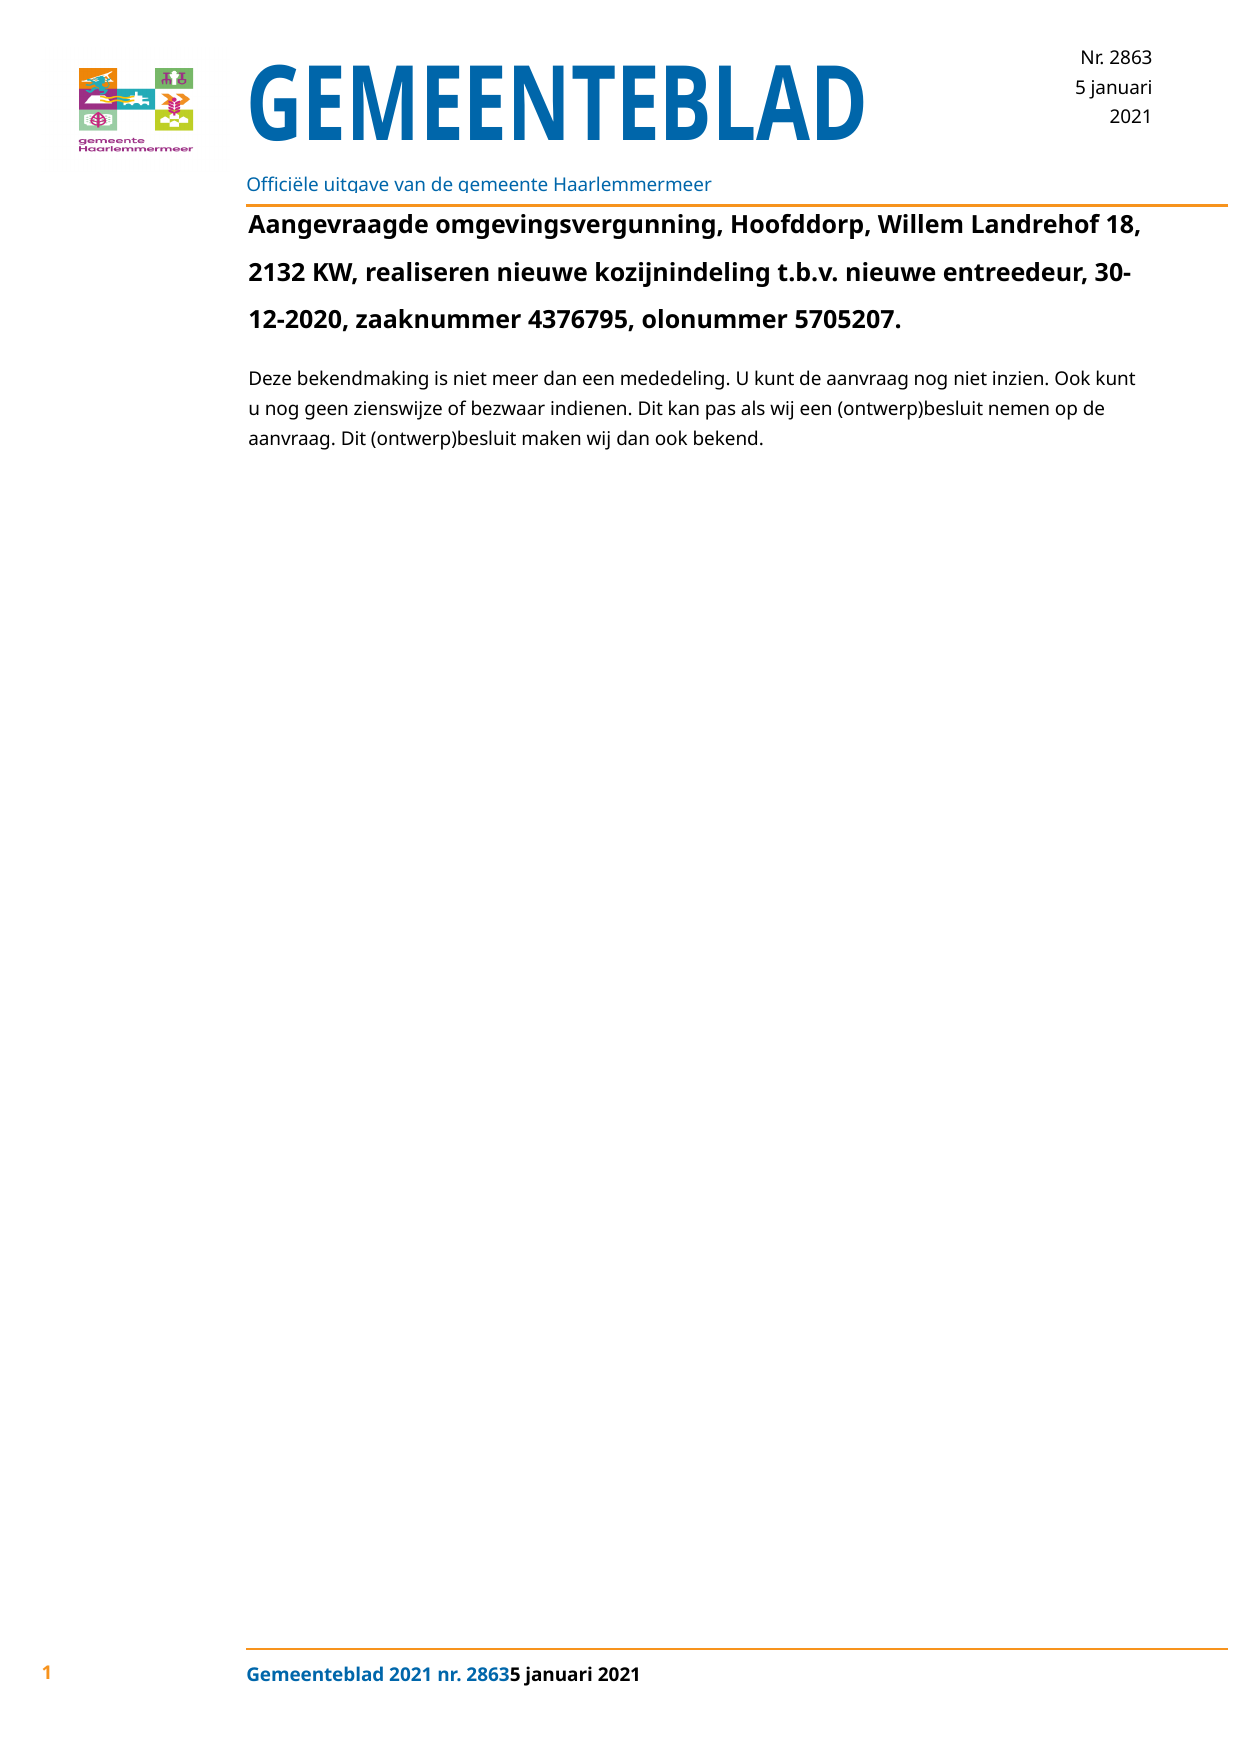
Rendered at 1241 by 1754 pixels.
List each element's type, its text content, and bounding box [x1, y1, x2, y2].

text Deze bekendmaking is niet meer dan een mededeling. U kunt de aanvraag nog niet inzien. Ook kunt u nog geen zienswijze of bezwaar indienen. Dit kan pas als wij een (ontwerp)besluit nemen op de aanvraag. Dit (ontwerp)besluit maken wij dan ook bekend. [248, 366, 1152, 450]
text Aangevraagde omgevingsvergunning, Hoofddorp, Willem Landrehof 18, 2132 KW, realiseren nieuwe kozijnindeling t.b.v. nieuwe entreedeur, 30-12-2020, zaaknummer 4376795, olonummer 5705207. [248, 207, 1152, 336]
picture [41, 47, 231, 172]
